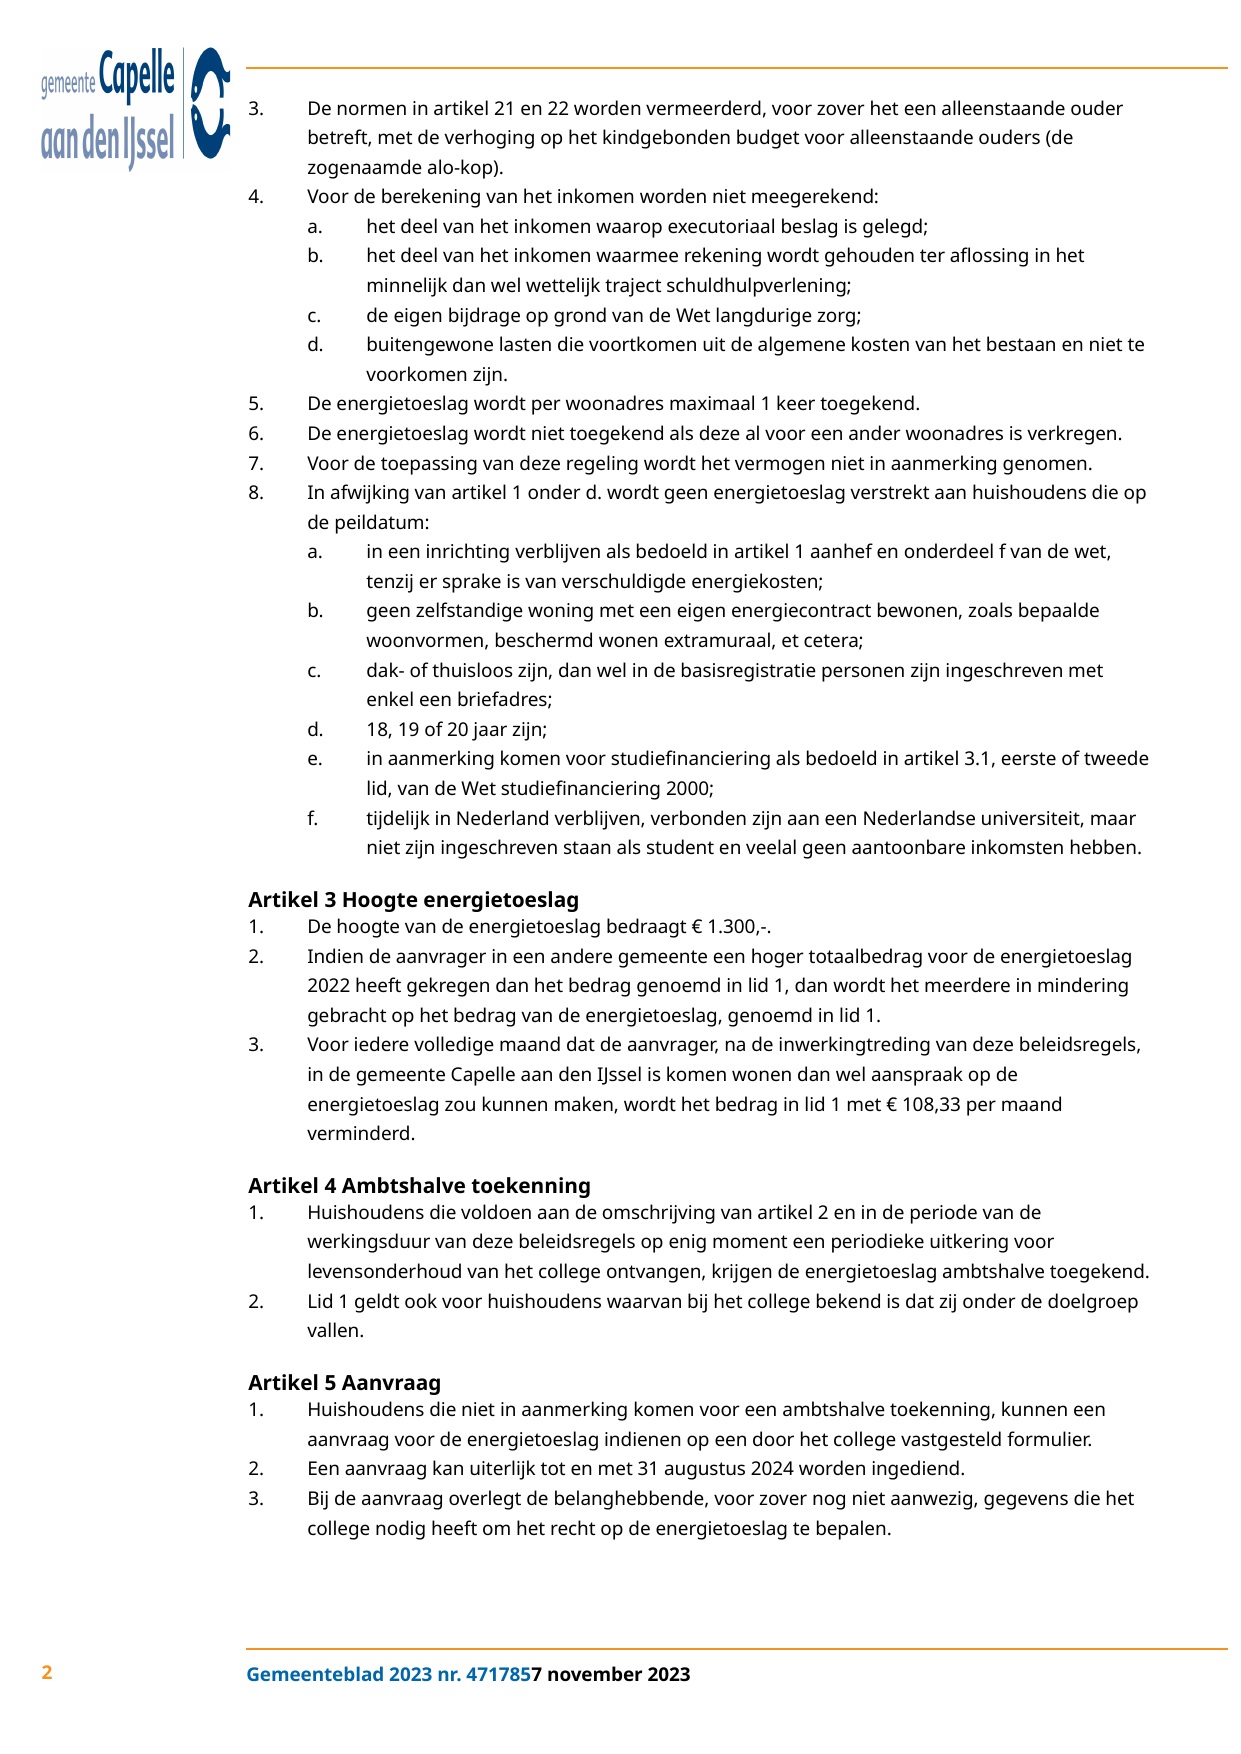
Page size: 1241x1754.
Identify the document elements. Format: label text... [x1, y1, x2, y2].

list de eigen bijdrage op grond van de Wet langdurige zorg; [307, 302, 1152, 328]
list geen zelfstandige woning met een eigen energiecontract bewonen, zoals bepaalde woonvormen, beschermd wonen extramuraal, et cetera; [307, 598, 1152, 653]
text Artikel 3 Hoogte energietoeslag [248, 885, 1152, 913]
list dak- of thuisloos zijn, dan wel in de basisregistratie personen zijn ingeschreven met enkel een briefadres; [307, 657, 1152, 712]
list Indien de aanvrager in een andere gemeente een hoger totaalbedrag voor de energietoeslag 2022 heeft gekregen dan het bedrag genoemd in lid 1, dan wordt het meerdere in mindering gebracht op het bedrag van de energietoeslag, genoemd in lid 1. [248, 943, 1152, 1028]
list De normen in artikel 21 en 22 worden vermeerderd, voor zover het een alleenstaande ouder betreft, met de verhoging op het kindgebonden budget voor alleenstaande ouders (de zogenaamde alo-kop). [248, 95, 1152, 180]
picture [41, 47, 231, 172]
list het deel van het inkomen waarmee rekening wordt gehouden ter aflossing in het minnelijk dan wel wettelijk traject schuldhulpverlening; [307, 243, 1152, 298]
list in een inrichting verblijven als bedoeld in artikel 1 aanhef en onderdeel f van de wet, tenzij er sprake is van verschuldigde energiekosten; [307, 538, 1152, 594]
list Voor de toepassing van deze regeling wordt het vermogen niet in aanmerking genomen. [248, 450, 1152, 476]
list Bij de aanvraag overlegt de belanghebbende, voor zover nog niet aanwezig, gegevens die het college nodig heeft om het recht op de energietoeslag te bepalen. [248, 1485, 1152, 1540]
text Artikel 5 Aanvraag [248, 1368, 1152, 1396]
list het deel van het inkomen waarop executoriaal beslag is gelegd; [307, 213, 1152, 239]
list tijdelijk in Nederland verblijven, verbonden zijn aan een Nederlandse universiteit, maar niet zijn ingeschreven staan als student en veelal geen aantoonbare inkomsten hebben. [307, 805, 1152, 860]
list De hoogte van de energietoeslag bedraagt € 1.300,-. [248, 913, 1152, 939]
list Een aanvraag kan uiterlijk tot en met 31 augustus 2024 worden ingediend. [248, 1456, 1152, 1481]
list Huishoudens die niet in aanmerking komen voor een ambtshalve toekenning, kunnen een aanvraag voor de energietoeslag indienen op een door het college vastgesteld formulier. [248, 1396, 1152, 1452]
list buitengewone lasten die voortkomen uit de algemene kosten van het bestaan en niet te voorkomen zijn. [307, 331, 1152, 387]
list Huishoudens die voldoen aan de omschrijving van artikel 2 en in de periode van de werkingsduur van deze beleidsregels op enig moment een periodieke uitkering voor levensonderhoud van het college ontvangen, krijgen de energietoeslag ambtshalve toegekend. [248, 1199, 1152, 1284]
list Lid 1 geldt ook voor huishoudens waarvan bij het college bekend is dat zij onder de doelgroep vallen. [248, 1288, 1152, 1343]
list De energietoeslag wordt per woonadres maximaal 1 keer toegekend. [248, 391, 1152, 416]
list De energietoeslag wordt niet toegekend als deze al voor een ander woonadres is verkregen. [248, 420, 1152, 446]
list Voor de berekening van het inkomen worden niet meegerekend: [248, 183, 1152, 209]
list in aanmerking komen voor studiefinanciering als bedoeld in artikel 3.1, eerste of tweede lid, van de Wet studiefinanciering 2000; [307, 746, 1152, 801]
list Voor iedere volledige maand dat de aanvrager, na de inwerkingtreding van deze beleidsregels, in de gemeente Capelle aan den IJssel is komen wonen dan wel aanspraak op de energietoeslag zou kunnen maken, wordt het bedrag in lid 1 met € 108,33 per maand verminderd. [248, 1032, 1152, 1146]
text Artikel 4 Ambtshalve toekenning [248, 1171, 1152, 1199]
list In afwijking van artikel 1 onder d. wordt geen energietoeslag verstrekt aan huishoudens die op de peildatum: [248, 479, 1152, 535]
list 18, 19 of 20 jaar zijn; [307, 716, 1152, 742]
